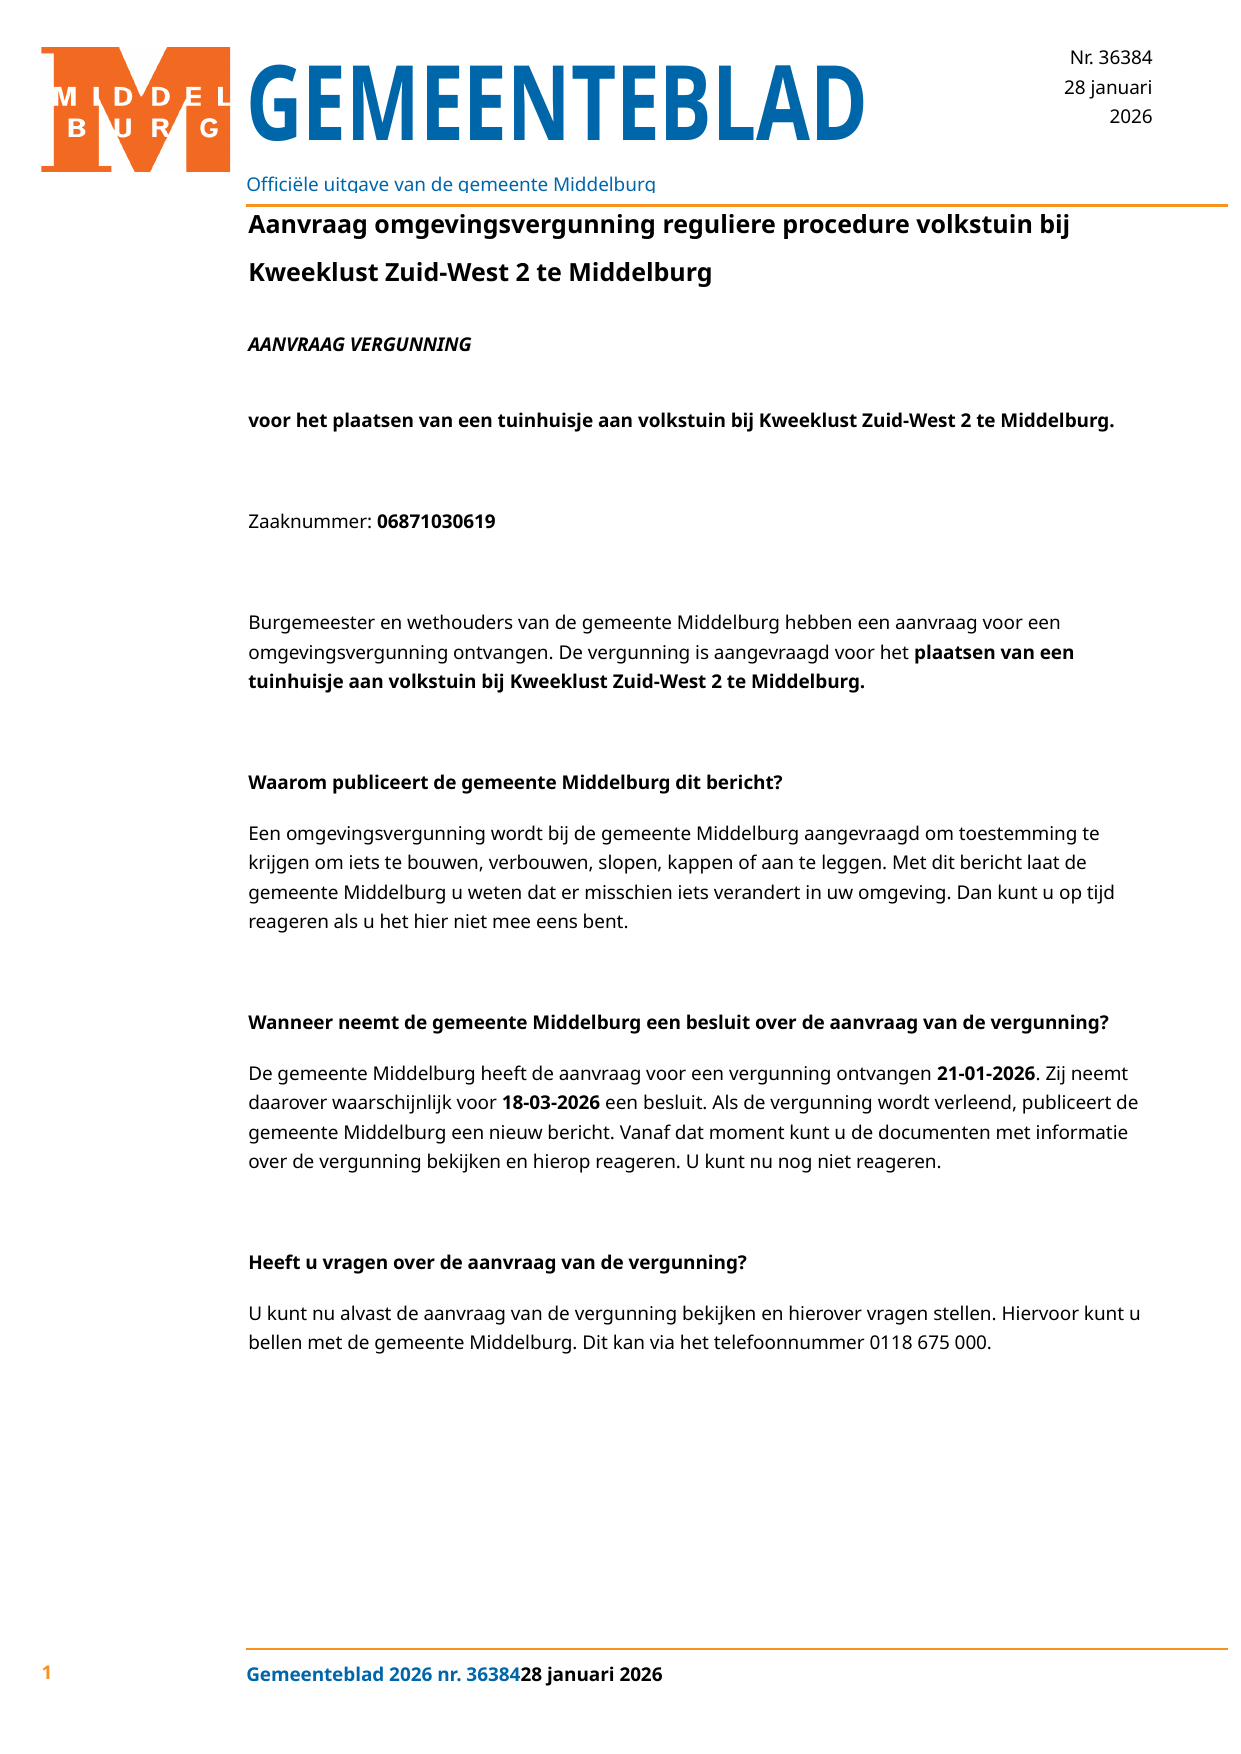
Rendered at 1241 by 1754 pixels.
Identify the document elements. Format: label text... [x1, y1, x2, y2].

text Burgemeester en wethouders van de gemeente Middelburg hebben een aanvraag voor een omgevingsvergunning ontvangen. De vergunning is aangevraagd voor het plaatsen van een tuinhuisje aan volkstuin bij Kweeklust Zuid-West 2 te Middelburg. [248, 609, 1152, 694]
text Wanneer neemt de gemeente Middelburg een besluit over de aanvraag van de vergunning? [248, 1009, 1152, 1035]
picture [41, 47, 231, 172]
text Aanvraag omgevingsvergunning reguliere procedure volkstuin bij Kweeklust Zuid-West 2 te Middelburg [248, 207, 1152, 288]
text Een omgevingsvergunning wordt bij de gemeente Middelburg aangevraagd om toestemming te krijgen om iets te bouwen, verbouwen, slopen, kappen of aan te leggen. Met dit bericht laat de gemeente Middelburg u weten dat er misschien iets verandert in uw omgeving. Dan kunt u op tijd reageren als u het hier niet mee eens bent. [248, 820, 1152, 934]
text De gemeente Middelburg heeft de aanvraag voor een vergunning ontvangen 21-01-2026. Zij neemt daarover waarschijnlijk voor 18-03-2026 een besluit. Als de vergunning wordt verleend, publiceert de gemeente Middelburg een nieuw bericht. Vanaf dat moment kunt u de documenten met informatie over de vergunning bekijken en hierop reageren. U kunt nu nog niet reageren. [248, 1060, 1152, 1174]
text Zaaknummer: 06871030619 [248, 508, 1152, 534]
text voor het plaatsen van een tuinhuisje aan volkstuin bij Kweeklust Zuid-West 2 te Middelburg. [248, 408, 1152, 433]
text U kunt nu alvast de aanvraag van de vergunning bekijken en hierover vragen stellen. Hiervoor kunt u bellen met de gemeente Middelburg. Dit kan via het telefoonnummer 0118 675 000. [248, 1300, 1152, 1355]
text Waarom publiceert de gemeente Middelburg dit bericht? [248, 769, 1152, 795]
text AANVRAAG VERGUNNING [248, 331, 1152, 357]
text Heeft u vragen over de aanvraag van de vergunning? [248, 1249, 1152, 1275]
